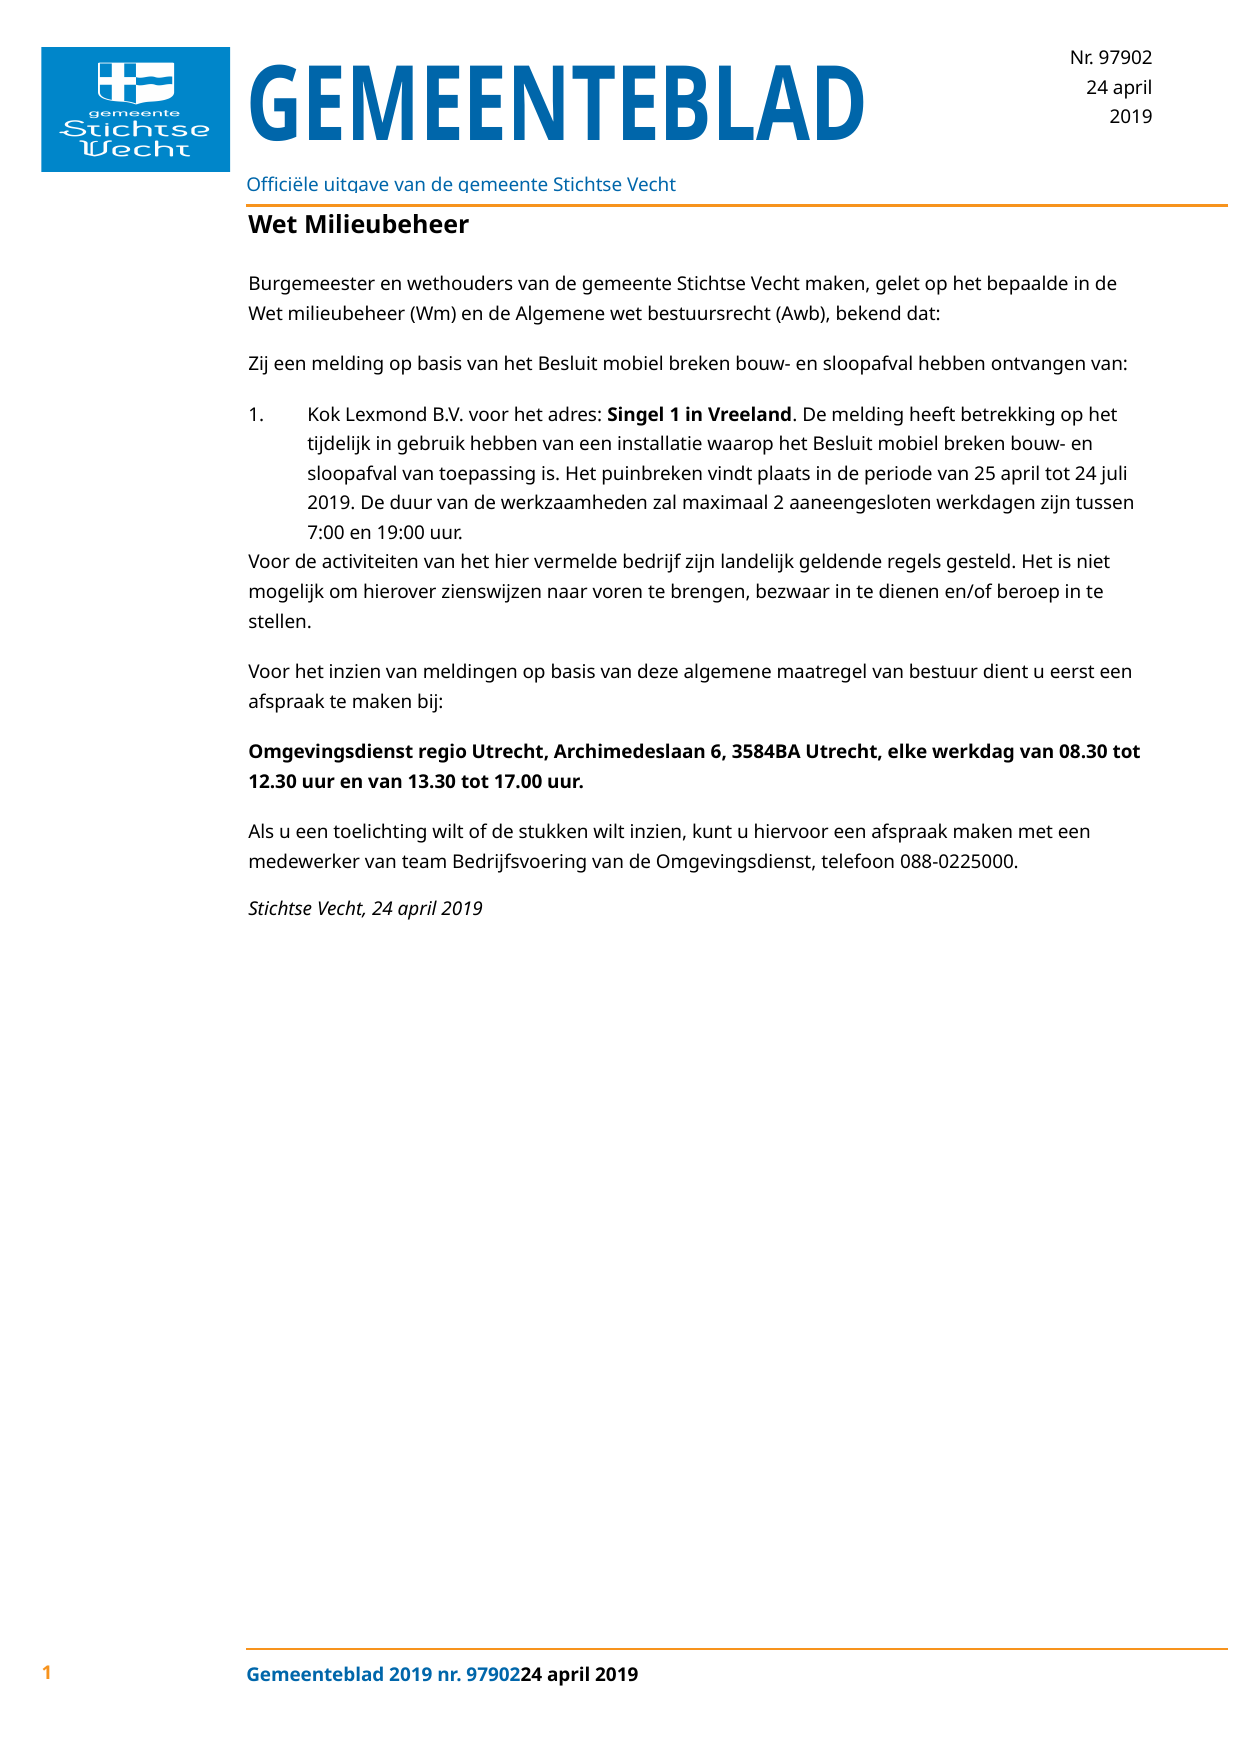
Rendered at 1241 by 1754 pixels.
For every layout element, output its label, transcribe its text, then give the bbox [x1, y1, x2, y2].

text Voor de activiteiten van het hier vermelde bedrijf zijn landelijk geldende regels gesteld. Het is niet mogelijk om hierover zienswijzen naar voren te brengen, bezwaar in te dienen en/of beroep in te stellen. [248, 549, 1152, 633]
text Stichtse Vecht, 24 april 2019 [248, 896, 1152, 921]
list Kok Lexmond B.V. voor het adres: Singel 1 in Vreeland. De melding heeft betrekking op het tijdelijk in gebruik hebben van een installatie waarop het Besluit mobiel breken bouw- en sloopafval van toepassing is. Het puinbreken vindt plaats in de periode van 25 april tot 24 juli 2019. De duur van de werkzaamheden zal maximaal 2 aaneengesloten werkdagen zijn tussen 7:00 en 19:00 uur. [248, 401, 1152, 545]
text Zij een melding op basis van het Besluit mobiel breken bouw- en sloopafval hebben ontvangen van: [248, 350, 1152, 376]
text Voor het inzien van meldingen op basis van deze algemene maatregel van bestuur dient u eerst een afspraak te maken bij: [248, 658, 1152, 713]
text Omgevingsdienst regio Utrecht, Archimedeslaan 6, 3584BA Utrecht, elke werkdag van 08.30 tot 12.30 uur en van 13.30 tot 17.00 uur. [248, 738, 1152, 793]
text Burgemeester en wethouders van de gemeente Stichtse Vecht maken, gelet op het bepaalde in de Wet milieubeheer (Wm) en de Algemene wet bestuursrecht (Awb), bekend dat: [248, 270, 1152, 326]
picture [99, 63, 135, 101]
text Als u een toelichting wilt of de stukken wilt inzien, kunt u hiervoor een afspraak maken met een medewerker van team Bedrijfsvoering van de Omgevingsdienst, telefoon 088-0225000. [248, 818, 1152, 873]
text Wet Milieubeheer [248, 207, 1152, 241]
picture [137, 63, 174, 103]
